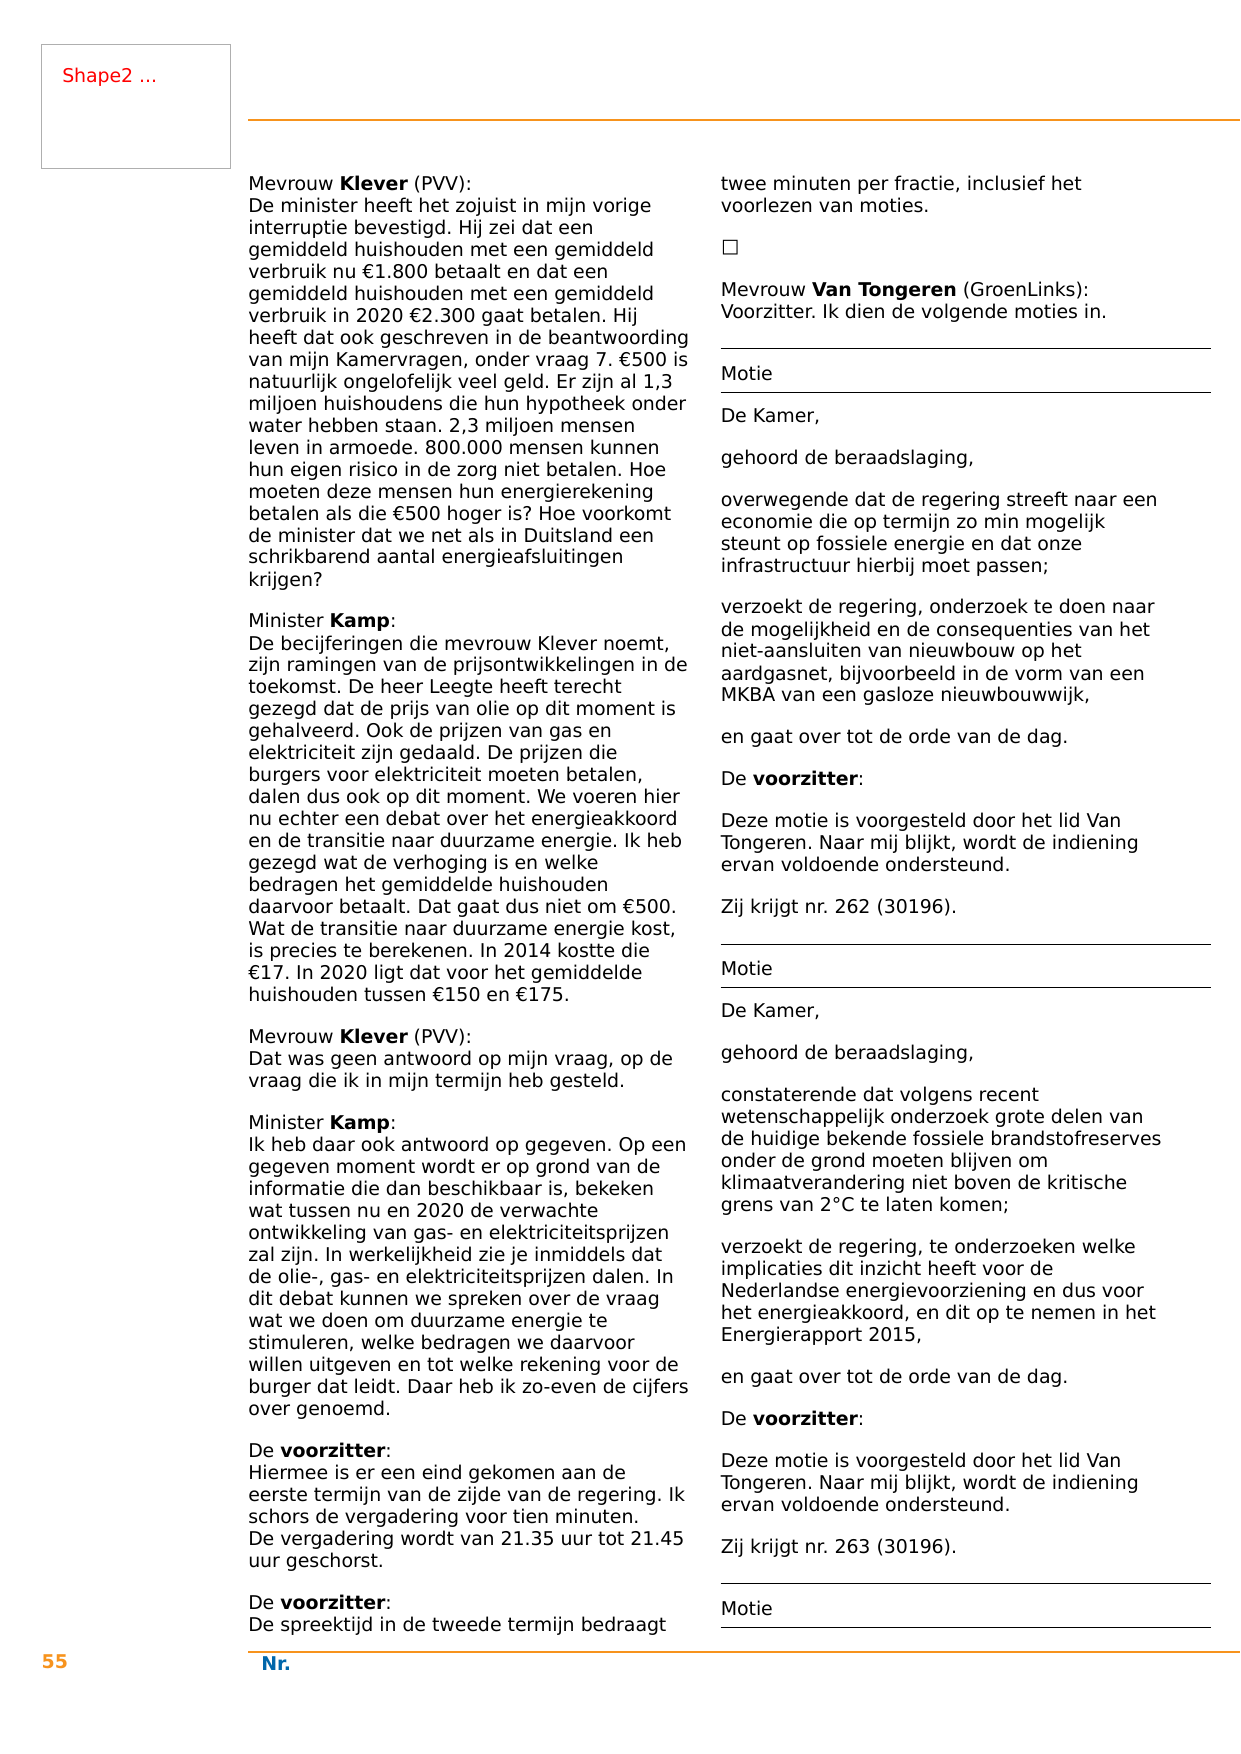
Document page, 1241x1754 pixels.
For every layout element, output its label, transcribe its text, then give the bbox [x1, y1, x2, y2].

text Deze motie is voorgesteld door het lid Van Tongeren. Naar mij blijkt, wordt de indiening ervan voldoende ondersteund. [721, 1450, 1163, 1516]
text De voorzitter: [248, 1440, 691, 1462]
text Minister Kamp: [248, 1112, 691, 1134]
text De voorzitter: [248, 1592, 691, 1613]
text Motie [721, 958, 1163, 980]
text en gaat over tot de orde van de dag. [721, 726, 1163, 748]
text De becijferingen die mevrouw Klever noemt, zijn ramingen van de prijsontwikkelingen in de toekomst. De heer Leegte heeft terecht gezegd dat de prijs van olie op dit moment is gehalveerd. Ook de prijzen van gas en elektriciteit zijn gedaald. De prijzen die burgers voor elektriciteit moeten betalen, dalen dus ook op dit moment. We voeren hier nu echter een debat over het energieakkoord en de transitie naar duurzame energie. Ik heb gezegd wat de verhoging is en welke bedragen het gemiddelde huishouden daarvoor betaalt. Dat gaat dus niet om €500. Wat de transitie naar duurzame energie kost, is precies te berekenen. In 2014 kostte die €17. In 2020 ligt dat voor het gemiddelde huishouden tussen €150 en €175. [248, 632, 691, 1006]
text twee minuten per fractie, inclusief het voorlezen van moties. [721, 173, 1163, 217]
text Mevrouw Klever (PVV): [248, 173, 691, 195]
text Ik heb daar ook antwoord op gegeven. Op een gegeven moment wordt er op grond van de informatie die dan beschikbaar is, bekeken wat tussen nu en 2020 de verwachte ontwikkeling van gas- en elektriciteitsprijzen zal zijn. In werkelijkheid zie je inmiddels dat de olie-, gas- en elektriciteitsprijzen dalen. In dit debat kunnen we spreken over de vraag wat we doen om duurzame energie te stimuleren, welke bedragen we daarvoor willen uitgeven en tot welke rekening voor de burger dat leidt. Daar heb ik zo-even de cijfers over genoemd. [248, 1134, 691, 1420]
text gehoord de beraadslaging, [721, 1042, 1163, 1064]
text Motie [721, 1598, 1163, 1619]
text De Kamer, [721, 1000, 1163, 1022]
text ⬜ [721, 237, 1163, 259]
text Zij krijgt nr. 263 (30196). [721, 1536, 1163, 1558]
text Mevrouw Van Tongeren (GroenLinks): [721, 279, 1163, 301]
text constaterende dat volgens recent wetenschappelijk onderzoek grote delen van de huidige bekende fossiele brandstofreserves onder de grond moeten blijven om klimaatverandering niet boven de kritische grens van 2°C te laten komen; [721, 1084, 1163, 1216]
text gehoord de beraadslaging, [721, 447, 1163, 468]
text De spreektijd in de tweede termijn bedraagt [248, 1613, 691, 1636]
text overwegende dat de regering streeft naar een economie die op termijn zo min mogelijk steunt op fossiele energie en dat onze infrastructuur hierbij moet passen; [721, 488, 1163, 576]
text Mevrouw Klever (PVV): [248, 1026, 691, 1048]
text De voorzitter: [721, 768, 1163, 790]
text Motie [721, 363, 1163, 384]
text Deze motie is voorgesteld door het lid Van Tongeren. Naar mij blijkt, wordt de indiening ervan voldoende ondersteund. [721, 810, 1163, 876]
text De voorzitter: [721, 1408, 1163, 1430]
text verzoekt de regering, onderzoek te doen naar de mogelijkheid en de consequenties van het niet-aansluiten van nieuwbouw op het aardgasnet, bijvoorbeeld in de vorm van een MKBA van een gasloze nieuwbouwwijk, [721, 596, 1163, 706]
text Voorzitter. Ik dien de volgende moties in. [721, 301, 1163, 323]
text en gaat over tot de orde van de dag. [721, 1366, 1163, 1388]
text De minister heeft het zojuist in mijn vorige interruptie bevestigd. Hij zei dat een gemiddeld huishouden met een gemiddeld verbruik nu €1.800 betaalt en dat een gemiddeld huishouden met een gemiddeld verbruik in 2020 €2.300 gaat betalen. Hij heeft dat ook geschreven in de beantwoording van mijn Kamervragen, onder vraag 7. €500 is natuurlijk ongelofelijk veel geld. Er zijn al 1,3 miljoen huishoudens die hun hypotheek onder water hebben staan. 2,3 miljoen mensen leven in armoede. 800.000 mensen kunnen hun eigen risico in de zorg niet betalen. Hoe moeten deze mensen hun energierekening betalen als die €500 hoger is? Hoe voorkomt de minister dat we net als in Duitsland een schrikbarend aantal energieafsluitingen krijgen? [248, 195, 691, 590]
text De Kamer, [721, 404, 1163, 427]
text Hiermee is er een eind gekomen aan de eerste termijn van de zijde van de regering. Ik schors de vergadering voor tien minuten. [248, 1462, 691, 1528]
text Zij krijgt nr. 262 (30196). [721, 896, 1163, 918]
text De vergadering wordt van 21.35 uur tot 21.45 uur geschorst. [248, 1528, 691, 1572]
text Minister Kamp: [248, 610, 691, 632]
text verzoekt de regering, te onderzoeken welke implicaties dit inzicht heeft voor de Nederlandse energievoorziening en dus voor het energieakkoord, en dit op te nemen in het Energierapport 2015, [721, 1236, 1163, 1346]
text Dat was geen antwoord op mijn vraag, op de vraag die ik in mijn termijn heb gesteld. [248, 1048, 691, 1092]
